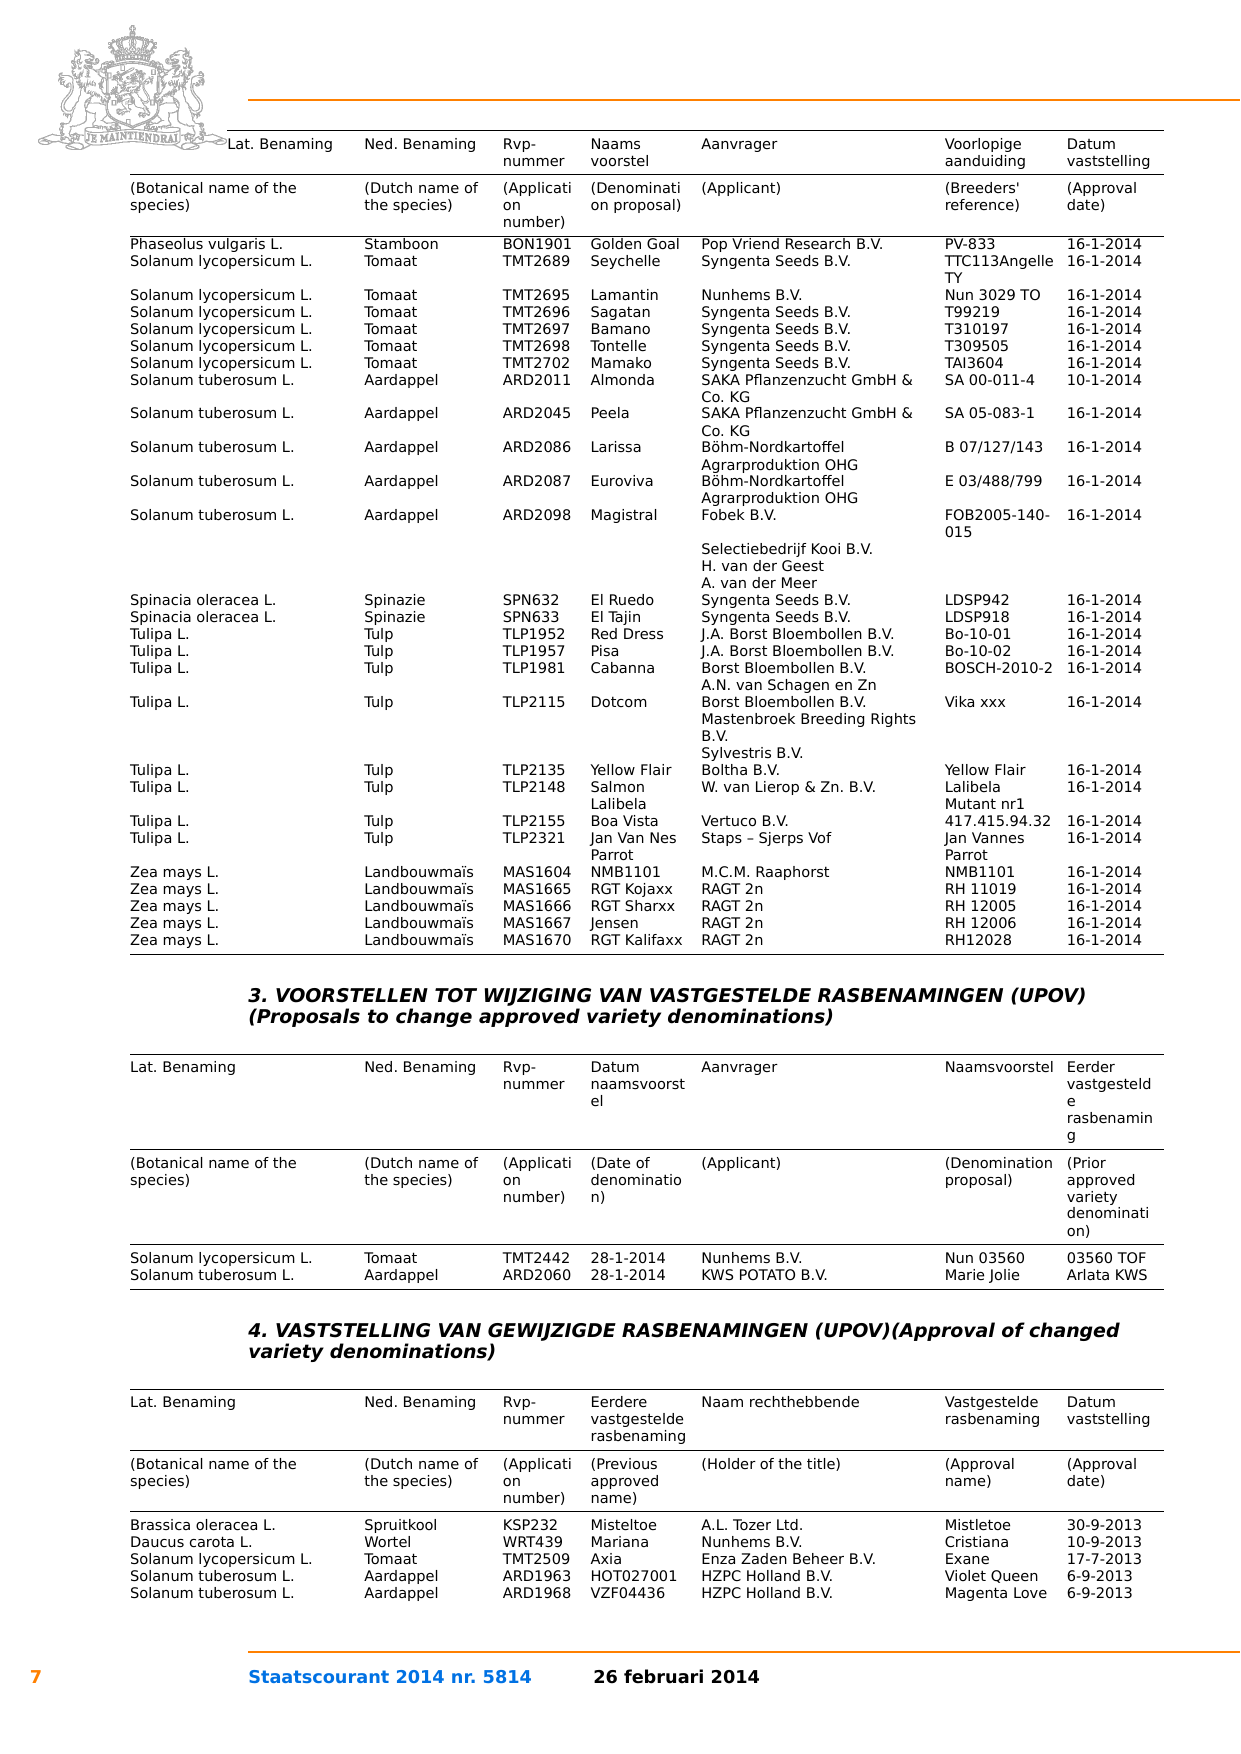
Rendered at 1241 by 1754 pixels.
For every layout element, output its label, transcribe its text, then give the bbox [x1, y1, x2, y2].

table_cell (Approval date) [1061, 175, 1163, 236]
table_cell Landbouwmaïs [358, 898, 497, 915]
table_cell Magenta Love [939, 1585, 1061, 1602]
table_cell Red Dress [585, 626, 695, 643]
table_cell Tulipa L. [130, 643, 358, 660]
table_cell (Dutch name of the species) [358, 175, 497, 236]
table_header Aanvrager [695, 1055, 939, 1149]
table_cell Marie Jolie [939, 1267, 1061, 1288]
table_cell Tulp [358, 643, 497, 660]
table_cell Staps – Sjerps Vof [695, 830, 939, 864]
table_cell KWS POTATO B.V. [695, 1267, 939, 1288]
table_cell (Previous approved name) [585, 1451, 695, 1511]
table_cell 16-1-2014 [1061, 609, 1163, 626]
table_cell [358, 558, 497, 575]
table_cell 10-9-2013 [1061, 1534, 1163, 1551]
table_cell 16-1-2014 [1061, 779, 1163, 813]
table_cell Tomaat [358, 355, 497, 371]
table_cell Böhm-Nordkartoffel Agrarproduktion OHG [695, 439, 939, 473]
table_cell Aardappel [358, 1267, 497, 1288]
table_cell RAGT 2n [695, 932, 939, 953]
table_cell Wortel [358, 1534, 497, 1551]
table_cell Tulipa L. [130, 626, 358, 643]
table_cell Yellow Flair [939, 762, 1061, 779]
table_cell 16-1-2014 [1061, 643, 1163, 660]
table_cell 30-9-2013 [1061, 1512, 1163, 1534]
table_cell [939, 711, 1061, 745]
table_cell [585, 575, 695, 592]
table_cell TLP1957 [497, 643, 584, 660]
table_cell (Date of denomination) [585, 1150, 695, 1244]
table_cell Nun 03560 [939, 1245, 1061, 1267]
table_cell Spruitkool [358, 1512, 497, 1534]
table_cell Selectiebedrijf Kooi B.V. [695, 541, 939, 558]
table_cell LDSP942 [939, 592, 1061, 609]
table_cell Exane [939, 1551, 1061, 1568]
table_cell [585, 558, 695, 575]
table_cell SAKA Pflanzenzucht GmbH & Co. KG [695, 405, 939, 439]
table_cell ARD2087 [497, 473, 584, 507]
table_header Rvp-nummer [497, 1390, 584, 1450]
table_cell TMT2702 [497, 355, 584, 371]
table_cell ARD1963 [497, 1568, 584, 1585]
table_cell Tomaat [358, 1245, 497, 1267]
table_cell 17-7-2013 [1061, 1551, 1163, 1568]
table_cell [130, 541, 358, 558]
table_cell ARD2098 [497, 507, 584, 541]
table_cell Tulipa L. [130, 660, 358, 677]
table_cell Zea mays L. [130, 864, 358, 881]
table_cell 28-1-2014 [585, 1267, 695, 1288]
table_cell Nunhems B.V. [695, 1245, 939, 1267]
table_cell Seychelle [585, 253, 695, 287]
table_cell Syngenta Seeds B.V. [695, 253, 939, 287]
table_cell RH 12006 [939, 915, 1061, 932]
table_header Rvp-nummer [497, 1055, 584, 1149]
table_cell WRT439 [497, 1534, 584, 1551]
table_cell Lamantin [585, 287, 695, 303]
table_cell ARD2045 [497, 405, 584, 439]
table_cell Aardappel [358, 473, 497, 507]
table_cell PV-833 [939, 237, 1061, 253]
table_cell Brassica oleracea L. [130, 1512, 358, 1534]
table_header Lat. Benaming [130, 1390, 358, 1450]
table_cell [585, 711, 695, 745]
table_cell TMT2697 [497, 321, 584, 337]
table_cell Daucus carota L. [130, 1534, 358, 1551]
table_cell J.A. Borst Bloembollen B.V. [695, 626, 939, 643]
table_cell Almonda [585, 371, 695, 405]
table_cell 16-1-2014 [1061, 405, 1163, 439]
table_cell SA 00-011-4 [939, 371, 1061, 405]
table_cell Solanum tuberosum L. [130, 507, 358, 541]
table_cell Syngenta Seeds B.V. [695, 304, 939, 321]
table_cell [1061, 745, 1163, 762]
table_cell ARD2086 [497, 439, 584, 473]
table_cell 16-1-2014 [1061, 237, 1163, 253]
table_cell 16-1-2014 [1061, 694, 1163, 711]
table_cell Tulp [358, 626, 497, 643]
table_cell Solanum tuberosum L. [130, 473, 358, 507]
table_cell Tulp [358, 830, 497, 864]
table_cell Magistral [585, 507, 695, 541]
table_cell Pop Vriend Research B.V. [695, 237, 939, 253]
table_cell 03560 TOF [1061, 1245, 1163, 1267]
table_cell Solanum tuberosum L. [130, 371, 358, 405]
table_header Vastgestelde rasbenaming [939, 1390, 1061, 1450]
table_cell [497, 541, 584, 558]
table_cell [497, 575, 584, 592]
table_cell M.C.M. Raaphorst [695, 864, 939, 881]
table_header Naamsvoorstel [939, 1055, 1061, 1149]
table_cell TLP2148 [497, 779, 584, 813]
table_cell Pisa [585, 643, 695, 660]
table_cell [939, 677, 1061, 694]
table_cell TLP2135 [497, 762, 584, 779]
table_cell 16-1-2014 [1061, 321, 1163, 337]
table_cell Sylvestris B.V. [695, 745, 939, 762]
table_cell Cabanna [585, 660, 695, 677]
table_cell (Dutch name of the species) [358, 1451, 497, 1511]
table_cell (Application number) [497, 1451, 584, 1511]
table_cell Boa Vista [585, 813, 695, 830]
table_cell Aardappel [358, 1568, 497, 1585]
table_cell Peela [585, 405, 695, 439]
table_cell Boltha B.V. [695, 762, 939, 779]
table_cell SA 05-083-1 [939, 405, 1061, 439]
table_cell Aardappel [358, 439, 497, 473]
table_cell Spinacia oleracea L. [130, 592, 358, 609]
table_cell Solanum lycopersicum L. [130, 253, 358, 287]
table_cell 417.415.94.32 [939, 813, 1061, 830]
table_cell Spinacia oleracea L. [130, 609, 358, 626]
table_cell [585, 541, 695, 558]
table_header Ned. Benaming [358, 131, 497, 174]
table_cell Euroviva [585, 473, 695, 507]
table_cell HZPC Holland B.V. [695, 1585, 939, 1602]
table_cell TLP2155 [497, 813, 584, 830]
table_cell Zea mays L. [130, 898, 358, 915]
table_cell 6-9-2013 [1061, 1568, 1163, 1585]
table_cell Bo-10-02 [939, 643, 1061, 660]
table_cell Syngenta Seeds B.V. [695, 338, 939, 354]
table_cell [497, 677, 584, 694]
table_cell [1061, 575, 1163, 592]
table_cell [358, 541, 497, 558]
table_cell (Breeders' reference) [939, 175, 1061, 236]
table_cell J.A. Borst Bloembollen B.V. [695, 643, 939, 660]
table_cell 16-1-2014 [1061, 304, 1163, 321]
table_cell Axia [585, 1551, 695, 1568]
table_cell [585, 745, 695, 762]
table_cell 16-1-2014 [1061, 287, 1163, 303]
table_cell E 03/488/799 [939, 473, 1061, 507]
table_cell ARD2060 [497, 1267, 584, 1288]
table_cell Solanum lycopersicum L. [130, 321, 358, 337]
table_cell TTC113AngelleTY [939, 253, 1061, 287]
table_cell ARD1968 [497, 1585, 584, 1602]
table_cell TAI3604 [939, 355, 1061, 371]
table_cell Zea mays L. [130, 932, 358, 953]
table_cell Solanum lycopersicum L. [130, 1551, 358, 1568]
table_cell MAS1670 [497, 932, 584, 953]
table_cell Borst Bloembollen B.V. [695, 660, 939, 677]
table_cell SPN633 [497, 609, 584, 626]
table_cell 16-1-2014 [1061, 813, 1163, 830]
table_header Rvp-nummer [497, 131, 584, 174]
table_cell RAGT 2n [695, 881, 939, 898]
table_cell Landbouwmaïs [358, 932, 497, 953]
table_cell Vertuco B.V. [695, 813, 939, 830]
table_cell Salmon Lalibela [585, 779, 695, 813]
table_cell [497, 711, 584, 745]
table_cell Tomaat [358, 321, 497, 337]
table_cell (Botanical name of the species) [130, 175, 358, 236]
table_cell 16-1-2014 [1061, 898, 1163, 915]
table_cell (Applicant) [695, 1150, 939, 1244]
table_cell RH12028 [939, 932, 1061, 953]
table_cell MAS1665 [497, 881, 584, 898]
table_cell Tontelle [585, 338, 695, 354]
table_cell Tomaat [358, 1551, 497, 1568]
table_cell Borst Bloembollen B.V. [695, 694, 939, 711]
table_cell Landbouwmaïs [358, 881, 497, 898]
table_cell 16-1-2014 [1061, 626, 1163, 643]
table_cell [358, 711, 497, 745]
table_cell MAS1666 [497, 898, 584, 915]
table_cell Zea mays L. [130, 881, 358, 898]
table_cell (Application number) [497, 1150, 584, 1244]
table_cell TMT2442 [497, 1245, 584, 1267]
table_cell Spinazie [358, 592, 497, 609]
table_cell T309505 [939, 338, 1061, 354]
table_cell Aardappel [358, 1585, 497, 1602]
table_cell [939, 541, 1061, 558]
table_cell Nun 3029 TO [939, 287, 1061, 303]
table_cell 10-1-2014 [1061, 371, 1163, 405]
subtitle 4. VASTSTELLING VAN GEWIJZIGDE RASBENAMINGEN (UPOV)(Approval of changed variety denominations) [248, 1319, 1163, 1363]
table_cell Yellow Flair [585, 762, 695, 779]
table_cell TMT2695 [497, 287, 584, 303]
table_header Datum naamsvoorstel [585, 1055, 695, 1149]
table_cell H. van der Geest [695, 558, 939, 575]
table_cell [358, 677, 497, 694]
table_cell RGT Kalifaxx [585, 932, 695, 953]
table_cell [1061, 541, 1163, 558]
table_cell Solanum lycopersicum L. [130, 304, 358, 321]
table_cell Syngenta Seeds B.V. [695, 355, 939, 371]
table_cell (Botanical name of the species) [130, 1451, 358, 1511]
table_cell 6-9-2013 [1061, 1585, 1163, 1602]
table_cell 16-1-2014 [1061, 915, 1163, 932]
table_cell (Prior approved variety denomination) [1061, 1150, 1163, 1244]
table_cell Nunhems B.V. [695, 1534, 939, 1551]
table_cell (Botanical name of the species) [130, 1150, 358, 1244]
table_cell Jan Van Nes Parrot [585, 830, 695, 864]
table_header Datum vaststelling [1061, 1390, 1163, 1450]
table_cell Solanum lycopersicum L. [130, 287, 358, 303]
table_cell [358, 745, 497, 762]
table_cell RH 11019 [939, 881, 1061, 898]
table_cell Enza Zaden Beheer B.V. [695, 1551, 939, 1568]
table_cell Spinazie [358, 609, 497, 626]
table_cell [130, 711, 358, 745]
table_cell 16-1-2014 [1061, 355, 1163, 371]
table_cell (Approval date) [1061, 1451, 1163, 1511]
table_cell Solanum tuberosum L. [130, 405, 358, 439]
table_cell TMT2689 [497, 253, 584, 287]
table_cell [497, 558, 584, 575]
table_cell [130, 575, 358, 592]
table_cell MAS1667 [497, 915, 584, 932]
table_cell 16-1-2014 [1061, 881, 1163, 898]
table_cell Aardappel [358, 507, 497, 541]
table_header Datum vaststelling [1061, 131, 1163, 174]
table_cell NMB1101 [585, 864, 695, 881]
table_cell Bo-10-01 [939, 626, 1061, 643]
table_cell Böhm-Nordkartoffel Agrarproduktion OHG [695, 473, 939, 507]
table_cell [939, 558, 1061, 575]
table_cell Tulipa L. [130, 813, 358, 830]
table_header Ned. Benaming [358, 1055, 497, 1149]
table_cell Syngenta Seeds B.V. [695, 609, 939, 626]
table_cell Jensen [585, 915, 695, 932]
table_cell Tulipa L. [130, 830, 358, 864]
table_cell Nunhems B.V. [695, 287, 939, 303]
table_cell [497, 745, 584, 762]
table_cell Tulp [358, 660, 497, 677]
table_cell 16-1-2014 [1061, 507, 1163, 541]
table_cell Solanum tuberosum L. [130, 1267, 358, 1288]
table_cell B 07/127/143 [939, 439, 1061, 473]
table_cell TMT2509 [497, 1551, 584, 1568]
table_cell 16-1-2014 [1061, 253, 1163, 287]
table_cell [1061, 558, 1163, 575]
table_cell (Holder of the title) [695, 1451, 939, 1511]
table_cell Tulp [358, 694, 497, 711]
table_cell BOSCH-2010-2 [939, 660, 1061, 677]
table_cell Arlata KWS [1061, 1267, 1163, 1288]
subtitle 3. VOORSTELLEN TOT WIJZIGING VAN VASTGESTELDE RASBENAMINGEN (UPOV)(Proposals to change approved variety denominations) [248, 984, 1163, 1028]
table_cell Violet Queen [939, 1568, 1061, 1585]
table_cell Zea mays L. [130, 915, 358, 932]
table_cell (Denomination proposal) [585, 175, 695, 236]
table_cell W. van Lierop & Zn. B.V. [695, 779, 939, 813]
table_cell Tomaat [358, 304, 497, 321]
table_cell SPN632 [497, 592, 584, 609]
table_cell T310197 [939, 321, 1061, 337]
table_cell Mistletoe [939, 1512, 1061, 1534]
table_cell KSP232 [497, 1512, 584, 1534]
table_cell TLP2321 [497, 830, 584, 864]
table_cell El Tajin [585, 609, 695, 626]
table_header Naams voorstel [585, 131, 695, 174]
table_cell Aardappel [358, 405, 497, 439]
table_cell Solanum lycopersicum L. [130, 1245, 358, 1267]
table_cell FOB2005-140-015 [939, 507, 1061, 541]
table_cell Golden Goal [585, 237, 695, 253]
table_cell (Denomination proposal) [939, 1150, 1061, 1244]
table_cell Solanum tuberosum L. [130, 1568, 358, 1585]
table_cell Jan Vannes Parrot [939, 830, 1061, 864]
table_cell Syngenta Seeds B.V. [695, 321, 939, 337]
table_cell RGT Kojaxx [585, 881, 695, 898]
table_cell RAGT 2n [695, 915, 939, 932]
table_cell 16-1-2014 [1061, 592, 1163, 609]
table_cell Tulp [358, 762, 497, 779]
table_cell Tulipa L. [130, 762, 358, 779]
table_cell [1061, 711, 1163, 745]
table_cell LDSP918 [939, 609, 1061, 626]
table_cell Solanum lycopersicum L. [130, 355, 358, 371]
table_cell [585, 677, 695, 694]
table_cell El Ruedo [585, 592, 695, 609]
table_cell TLP2115 [497, 694, 584, 711]
table_cell Fobek B.V. [695, 507, 939, 541]
table_cell Solanum tuberosum L. [130, 439, 358, 473]
table_cell NMB1101 [939, 864, 1061, 881]
table_cell Sagatan [585, 304, 695, 321]
table_cell RGT Sharxx [585, 898, 695, 915]
table_header Aanvrager [695, 131, 939, 174]
table_cell 28-1-2014 [585, 1245, 695, 1267]
table_cell Mastenbroek Breeding Rights B.V. [695, 711, 939, 745]
table_cell Solanum tuberosum L. [130, 1585, 358, 1602]
table_cell (Application number) [497, 175, 584, 236]
table_cell TLP1952 [497, 626, 584, 643]
table_cell 16-1-2014 [1061, 660, 1163, 677]
table_cell 16-1-2014 [1061, 932, 1163, 953]
table_cell [130, 677, 358, 694]
table_cell Landbouwmaïs [358, 864, 497, 881]
table_cell Tulipa L. [130, 694, 358, 711]
table_cell 16-1-2014 [1061, 864, 1163, 881]
table_cell 16-1-2014 [1061, 473, 1163, 507]
table_cell Tulp [358, 779, 497, 813]
table_cell 16-1-2014 [1061, 762, 1163, 779]
table_header Voorlopige aanduiding [939, 131, 1061, 174]
table_cell Aardappel [358, 371, 497, 405]
table_header Lat. Benaming [130, 131, 358, 174]
table_header Eerdere vastgestelde rasbenaming [585, 1390, 695, 1450]
table_cell [1061, 677, 1163, 694]
table_cell Mamako [585, 355, 695, 371]
table_cell Vika xxx [939, 694, 1061, 711]
table_header Lat. Benaming [130, 1055, 358, 1149]
table_cell A.L. Tozer Ltd. [695, 1512, 939, 1534]
table_cell Stamboon [358, 237, 497, 253]
table_cell Phaseolus vulgaris L. [130, 237, 358, 253]
table_cell Tomaat [358, 287, 497, 303]
table_cell Tulp [358, 813, 497, 830]
table_cell [939, 575, 1061, 592]
table_cell (Applicant) [695, 175, 939, 236]
table_cell Landbouwmaïs [358, 915, 497, 932]
table_cell Cristiana [939, 1534, 1061, 1551]
table_cell RH 12005 [939, 898, 1061, 915]
table_cell Tomaat [358, 253, 497, 287]
table_cell Syngenta Seeds B.V. [695, 592, 939, 609]
table_cell 16-1-2014 [1061, 830, 1163, 864]
table_cell BON1901 [497, 237, 584, 253]
table_cell [130, 558, 358, 575]
table_header Eerder vastgestelde rasbenaming [1061, 1055, 1163, 1149]
table_cell TLP1981 [497, 660, 584, 677]
table_cell Tomaat [358, 338, 497, 354]
table_cell SAKA Pflanzenzucht GmbH & Co. KG [695, 371, 939, 405]
table_cell Bamano [585, 321, 695, 337]
table_header Ned. Benaming [358, 1390, 497, 1450]
table_cell Tulipa L. [130, 779, 358, 813]
table_cell A.N. van Schagen en Zn [695, 677, 939, 694]
table_cell 16-1-2014 [1061, 439, 1163, 473]
table_cell 16-1-2014 [1061, 338, 1163, 354]
table_cell RAGT 2n [695, 898, 939, 915]
table_cell Larissa [585, 439, 695, 473]
table_cell [358, 575, 497, 592]
table_cell ARD2011 [497, 371, 584, 405]
table_cell Mariana [585, 1534, 695, 1551]
table_cell HZPC Holland B.V. [695, 1568, 939, 1585]
table_cell (Approval name) [939, 1451, 1061, 1511]
table_cell [939, 745, 1061, 762]
table_cell [130, 745, 358, 762]
table_cell MAS1604 [497, 864, 584, 881]
table_cell Solanum lycopersicum L. [130, 338, 358, 354]
table_cell TMT2696 [497, 304, 584, 321]
table_cell T99219 [939, 304, 1061, 321]
table_cell A. van der Meer [695, 575, 939, 592]
table_cell TMT2698 [497, 338, 584, 354]
table_cell Lalibela Mutant nr1 [939, 779, 1061, 813]
table_cell (Dutch name of the species) [358, 1150, 497, 1244]
table_header Naam rechthebbende [695, 1390, 939, 1450]
table_cell Dotcom [585, 694, 695, 711]
picture [38, 25, 227, 150]
table_cell VZF04436 [585, 1585, 695, 1602]
table_cell Misteltoe [585, 1512, 695, 1534]
table_cell HOT027001 [585, 1568, 695, 1585]
